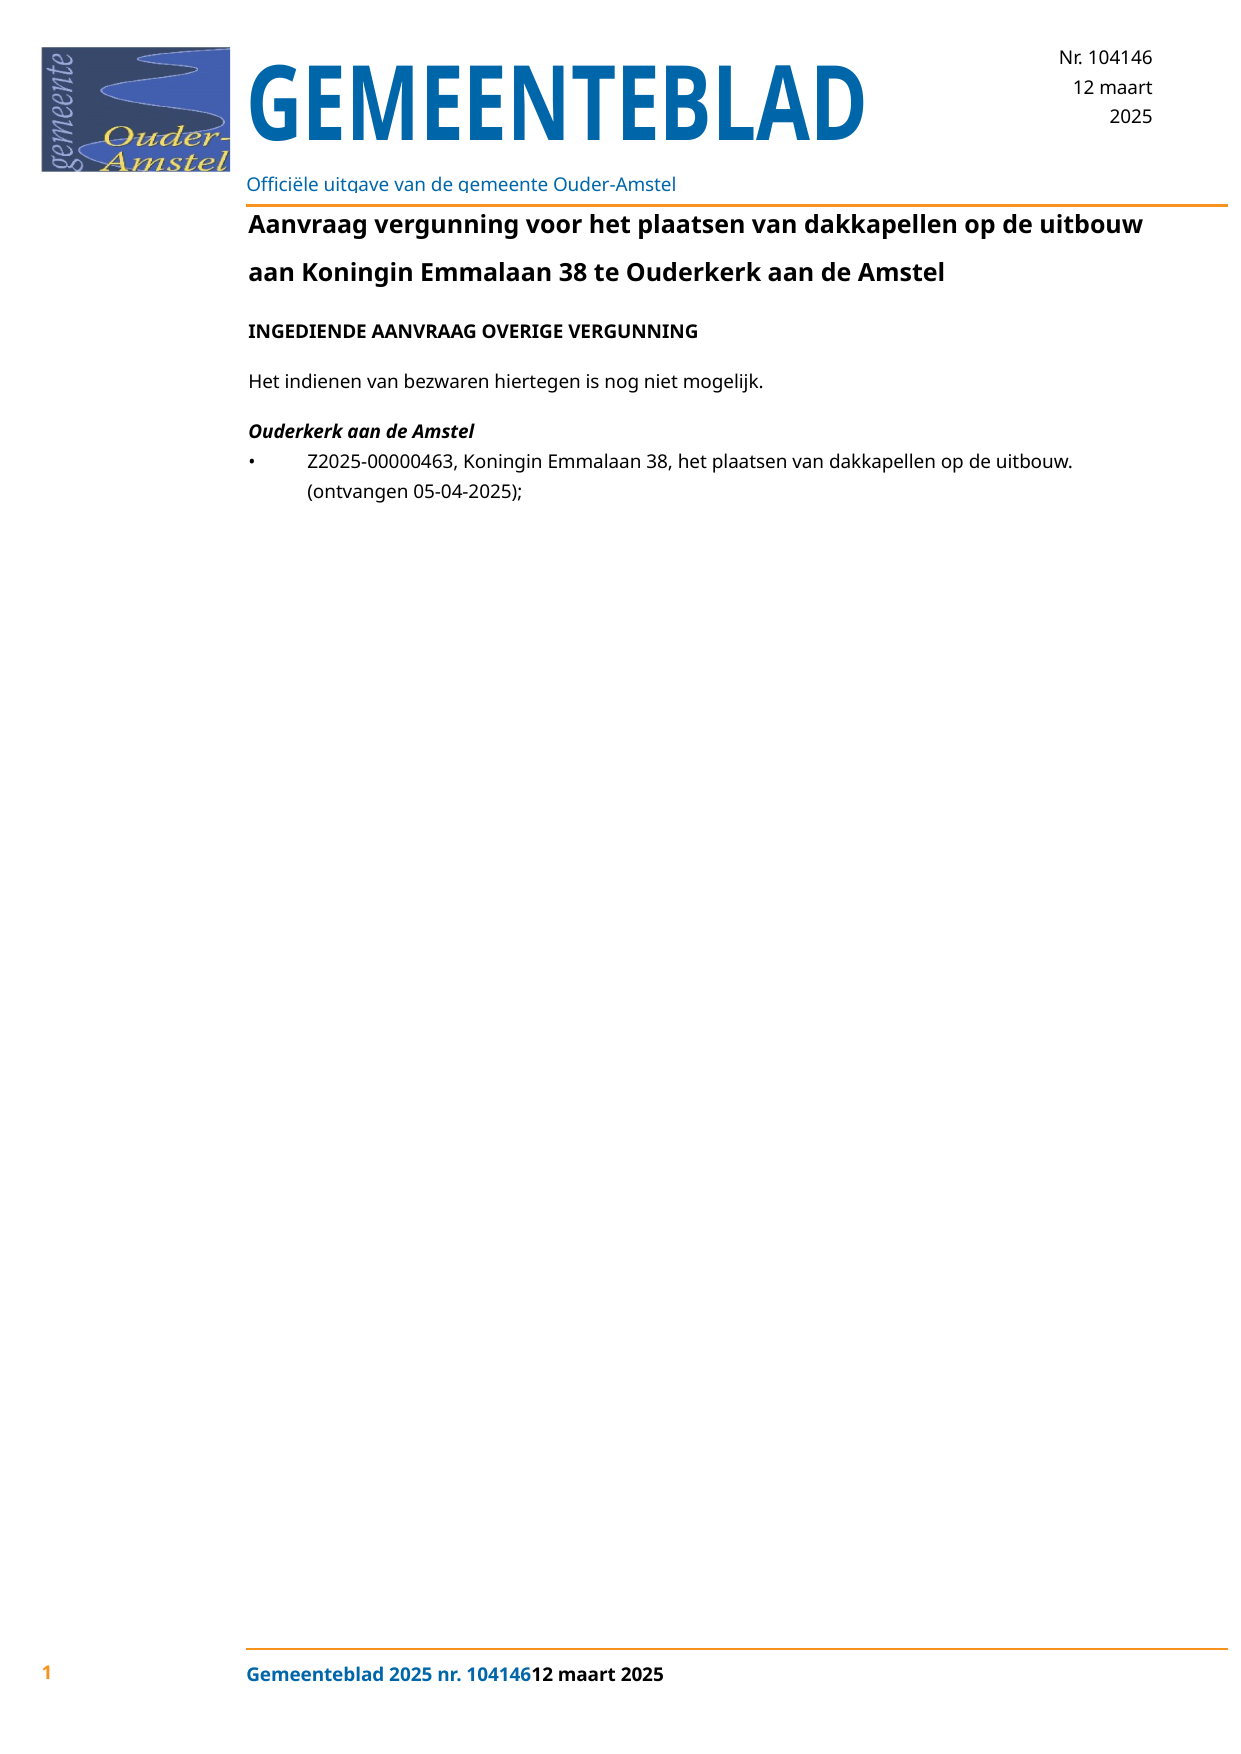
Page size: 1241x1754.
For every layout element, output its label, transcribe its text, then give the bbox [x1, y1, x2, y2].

text Ouderkerk aan de Amstel [248, 419, 1152, 444]
text Aanvraag vergunning voor het plaatsen van dakkapellen op de uitbouw aan Koningin Emmalaan 38 te Ouderkerk aan de Amstel [248, 207, 1152, 288]
text INGEDIENDE AANVRAAG OVERIGE VERGUNNING [248, 318, 1152, 344]
list Z2025-00000463, Koningin Emmalaan 38, het plaatsen van dakkapellen op de uitbouw. (ontvangen 05-04-2025); [248, 448, 1152, 504]
picture [41, 47, 231, 172]
text Het indienen van bezwaren hiertegen is nog niet mogelijk. [248, 368, 1152, 394]
